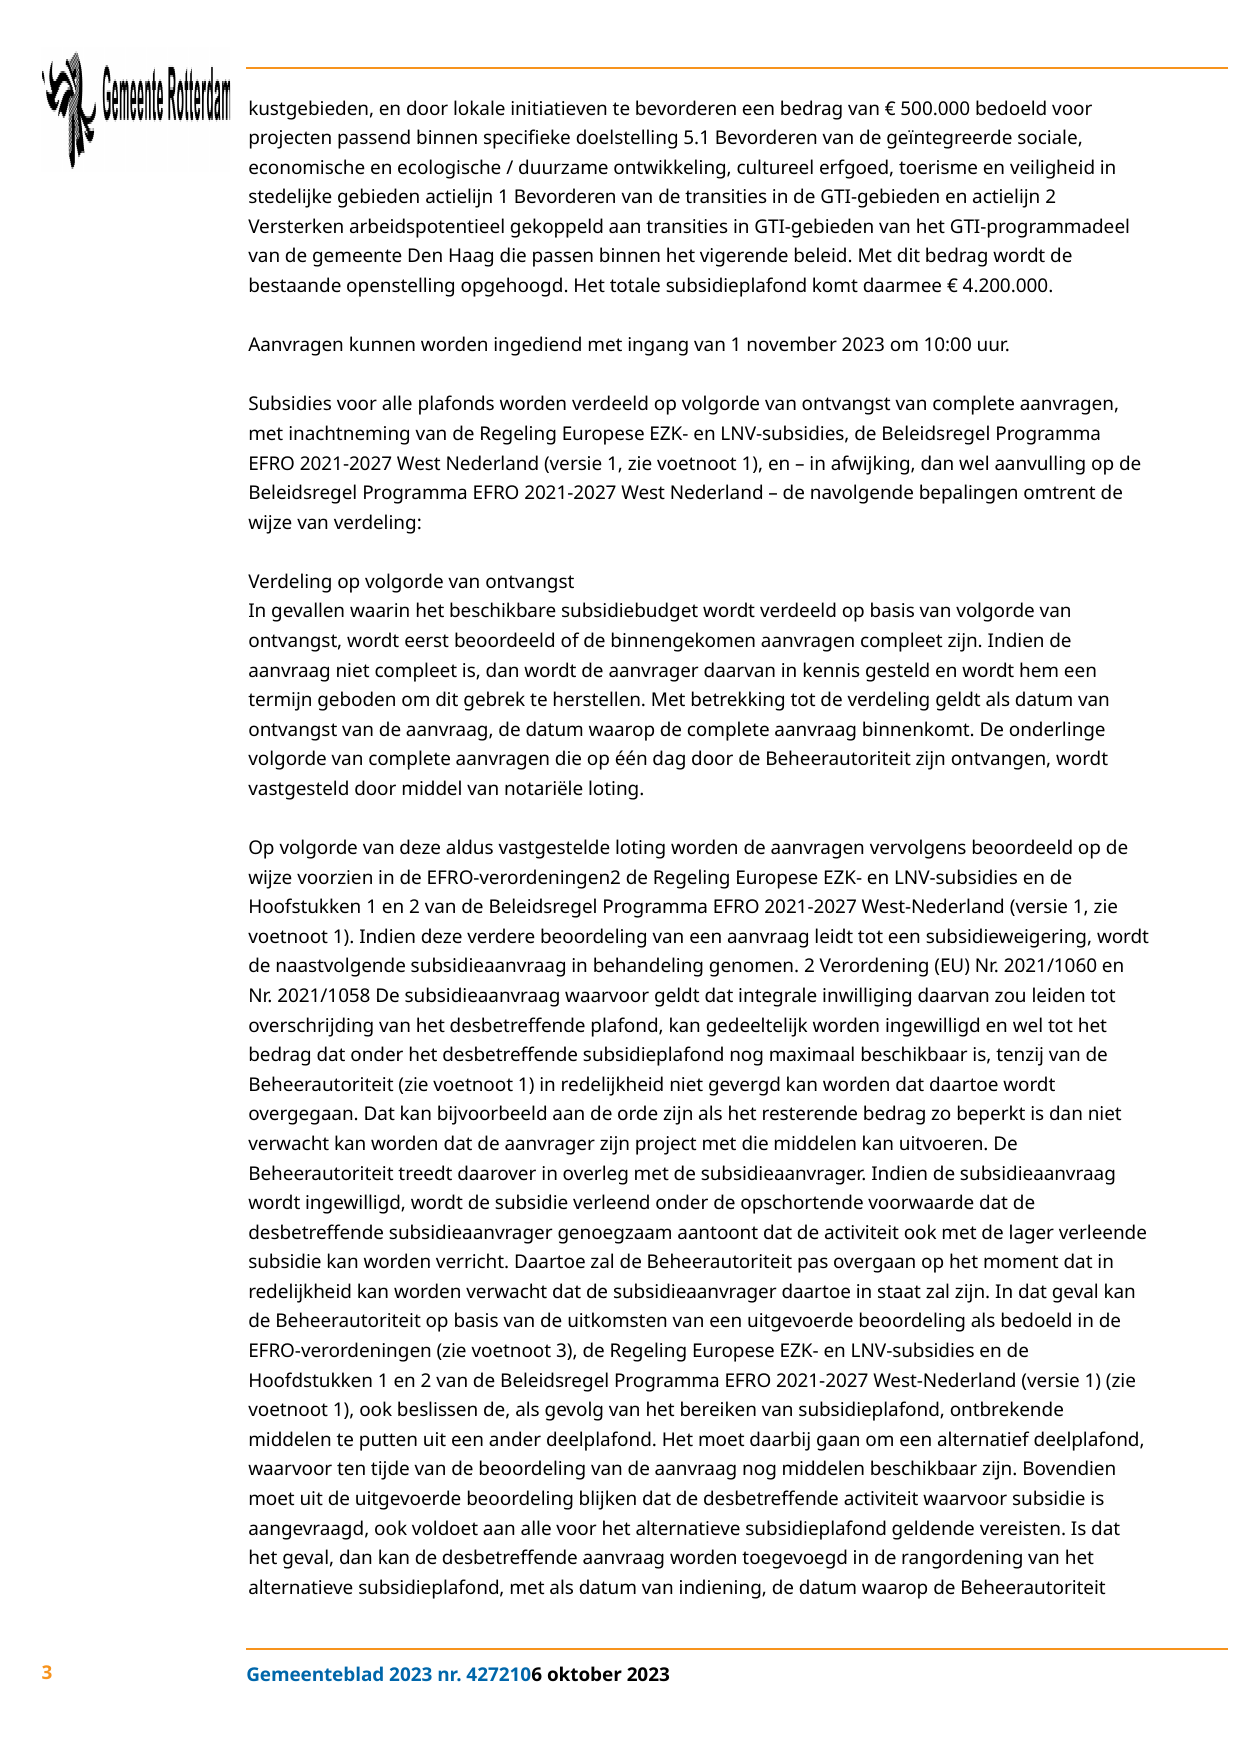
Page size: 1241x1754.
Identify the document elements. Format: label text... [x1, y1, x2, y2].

picture [41, 47, 231, 172]
text kustgebieden, en door lokale initiatieven te bevorderen een bedrag van € 500.000 bedoeld voor projecten passend binnen specifieke doelstelling 5.1 Bevorderen van de geïntegreerde sociale, economische en ecologische / duurzame ontwikkeling, cultureel erfgoed, toerisme en veiligheid in stedelijke gebieden actielijn 1 Bevorderen van de transities in de GTI-gebieden en actielijn 2 Versterken arbeidspotentieel gekoppeld aan transities in GTI-gebieden van het GTI-programmadeel van de gemeente Den Haag die passen binnen het vigerende beleid. Met dit bedrag wordt de bestaande openstelling opgehoogd. Het totale subsidieplafond komt daarmee € 4.200.000. [248, 95, 1152, 298]
text Subsidies voor alle plafonds worden verdeeld op volgorde van ontvangst van complete aanvragen, met inachtneming van de Regeling Europese EZK- en LNV-subsidies, de Beleidsregel Programma EFRO 2021-2027 West Nederland (versie 1, zie voetnoot 1), en – in afwijking, dan wel aanvulling op de Beleidsregel Programma EFRO 2021-2027 West Nederland – de navolgende bepalingen omtrent de wijze van verdeling: [248, 391, 1152, 535]
text Verdeling op volgorde van ontvangst [248, 568, 1152, 594]
text In gevallen waarin het beschikbare subsidiebudget wordt verdeeld op basis van volgorde van ontvangst, wordt eerst beoordeeld of de binnengekomen aanvragen compleet zijn. Indien de aanvraag niet compleet is, dan wordt de aanvrager daarvan in kennis gesteld en wordt hem een termijn geboden om dit gebrek te herstellen. Met betrekking tot de verdeling geldt als datum van ontvangst van de aanvraag, de datum waarop de complete aanvraag binnenkomt. De onderlinge volgorde van complete aanvragen die op één dag door de Beheerautoriteit zijn ontvangen, wordt vastgesteld door middel van notariële loting. [248, 598, 1152, 801]
text Op volgorde van deze aldus vastgestelde loting worden de aanvragen vervolgens beoordeeld op de wijze voorzien in de EFRO-verordeningen2 de Regeling Europese EZK- en LNV-subsidies en de Hoofstukken 1 en 2 van de Beleidsregel Programma EFRO 2021-2027 West-Nederland (versie 1, zie voetnoot 1). Indien deze verdere beoordeling van een aanvraag leidt tot een subsidieweigering, wordt de naastvolgende subsidieaanvraag in behandeling genomen. 2 Verordening (EU) Nr. 2021/1060 en Nr. 2021/1058 De subsidieaanvraag waarvoor geldt dat integrale inwilliging daarvan zou leiden tot overschrijding van het desbetreffende plafond, kan gedeeltelijk worden ingewilligd en wel tot het bedrag dat onder het desbetreffende subsidieplafond nog maximaal beschikbaar is, tenzij van de Beheerautoriteit (zie voetnoot 1) in redelijkheid niet gevergd kan worden dat daartoe wordt overgegaan. Dat kan bijvoorbeeld aan de orde zijn als het resterende bedrag zo beperkt is dan niet verwacht kan worden dat de aanvrager zijn project met die middelen kan uitvoeren. De Beheerautoriteit treedt daarover in overleg met de subsidieaanvrager. Indien de subsidieaanvraag wordt ingewilligd, wordt de subsidie verleend onder de opschortende voorwaarde dat de desbetreffende subsidieaanvrager genoegzaam aantoont dat de activiteit ook met de lager verleende subsidie kan worden verricht. Daartoe zal de Beheerautoriteit pas overgaan op het moment dat in redelijkheid kan worden verwacht dat de subsidieaanvrager daartoe in staat zal zijn. In dat geval kan de Beheerautoriteit op basis van de uitkomsten van een uitgevoerde beoordeling als bedoeld in de EFRO-verordeningen (zie voetnoot 3), de Regeling Europese EZK- en LNV-subsidies en de Hoofdstukken 1 en 2 van de Beleidsregel Programma EFRO 2021-2027 West-Nederland (versie 1) (zie voetnoot 1), ook beslissen de, als gevolg van het bereiken van subsidieplafond, ontbrekende middelen te putten uit een ander deelplafond. Het moet daarbij gaan om een alternatief deelplafond, waarvoor ten tijde van de beoordeling van de aanvraag nog middelen beschikbaar zijn. Bovendien moet uit de uitgevoerde beoordeling blijken dat de desbetreffende activiteit waarvoor subsidie is aangevraagd, ook voldoet aan alle voor het alternatieve subsidieplafond geldende vereisten. Is dat het geval, dan kan de desbetreffende aanvraag worden toegevoegd in de rangordening van het alternatieve subsidieplafond, met als datum van indiening, de datum waarop de Beheerautoriteit [248, 834, 1152, 1600]
text Aanvragen kunnen worden ingediend met ingang van 1 november 2023 om 10:00 uur. [248, 331, 1152, 357]
